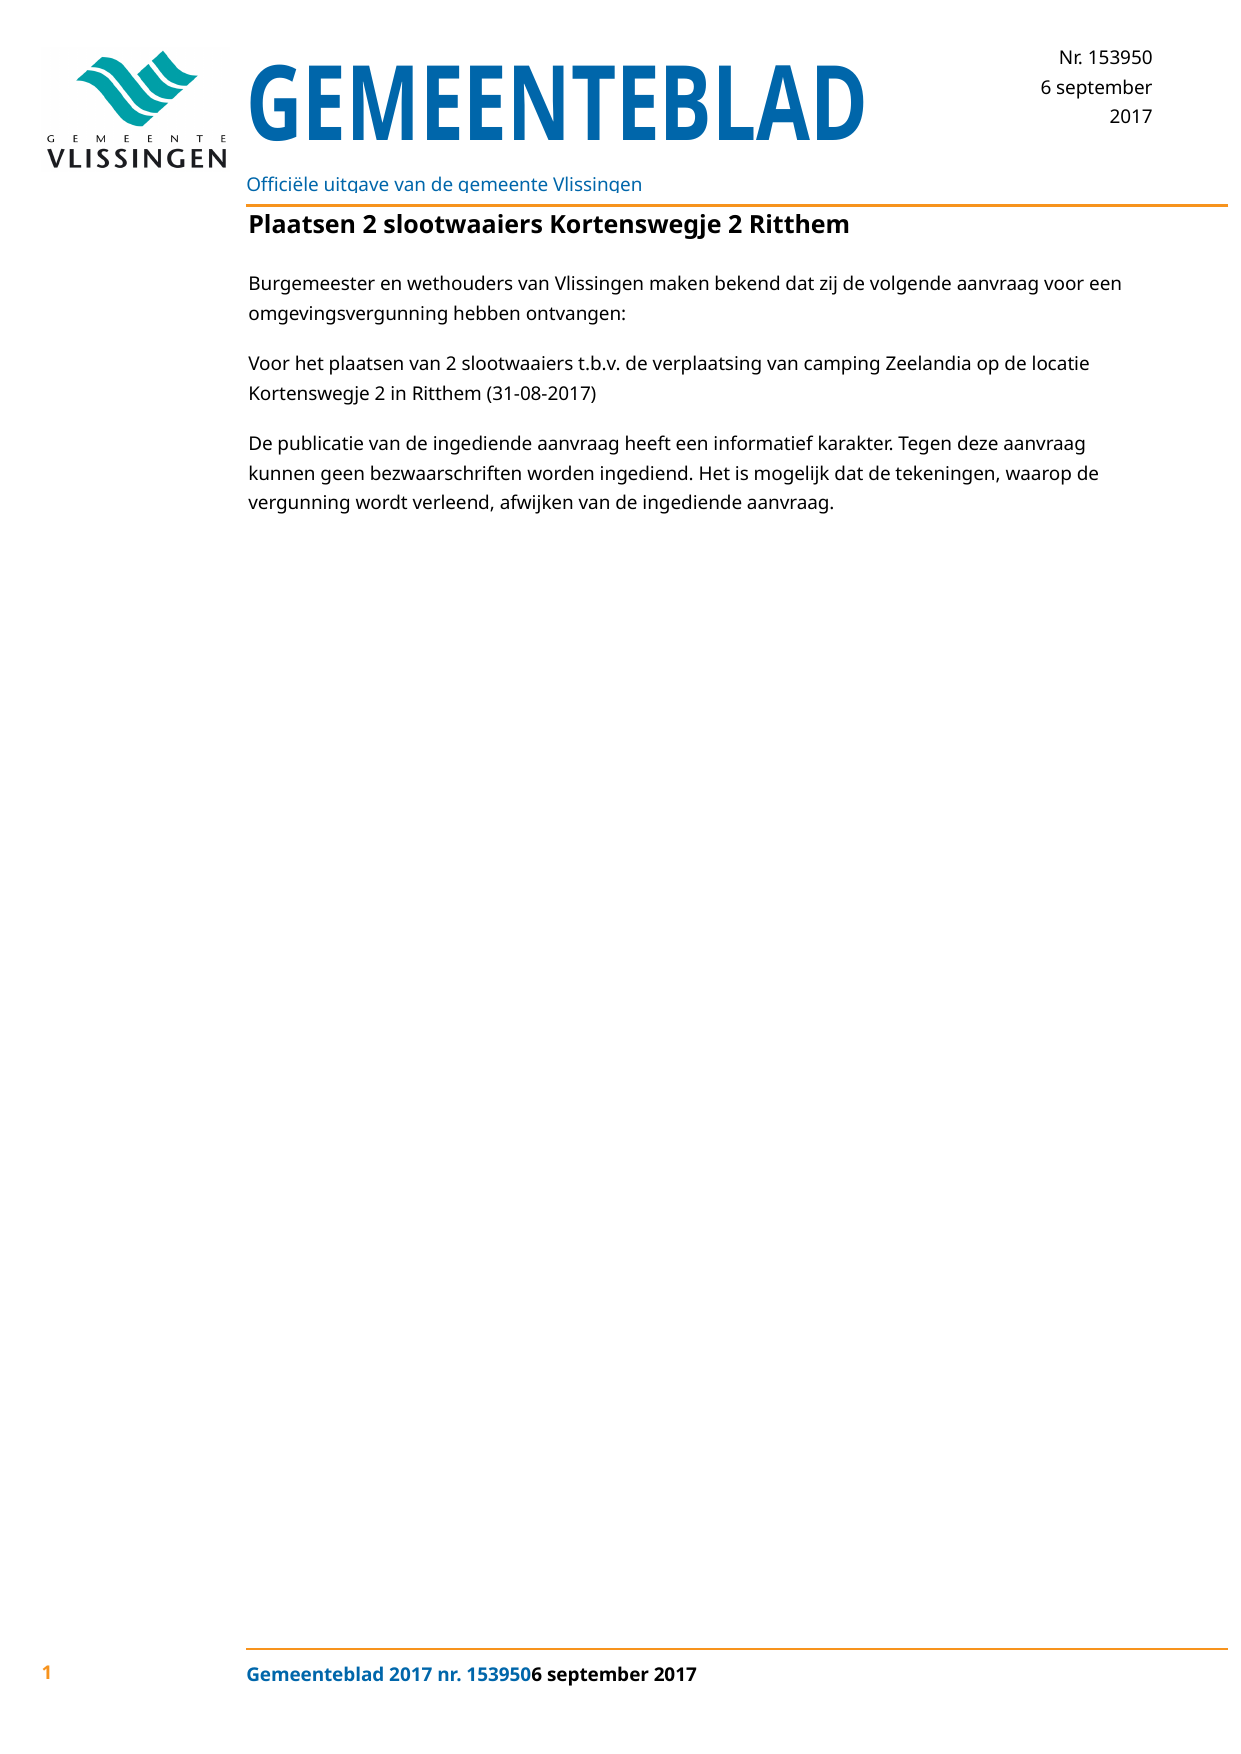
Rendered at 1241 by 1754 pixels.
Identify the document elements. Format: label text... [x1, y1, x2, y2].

picture [41, 47, 231, 172]
text De publicatie van de ingediende aanvraag heeft een informatief karakter. Tegen deze aanvraag kunnen geen bezwaarschriften worden ingediend. Het is mogelijk dat de tekeningen, waarop de vergunning wordt verleend, afwijken van de ingediende aanvraag. [248, 430, 1152, 515]
text Voor het plaatsen van 2 slootwaaiers t.b.v. de verplaatsing van camping Zeelandia op de locatie Kortenswegje 2 in Ritthem (31-08-2017) [248, 350, 1152, 406]
text Plaatsen 2 slootwaaiers Kortenswegje 2 Ritthem [248, 207, 1152, 241]
text Burgemeester en wethouders van Vlissingen maken bekend dat zij de volgende aanvraag voor een omgevingsvergunning hebben ontvangen: [248, 270, 1152, 326]
